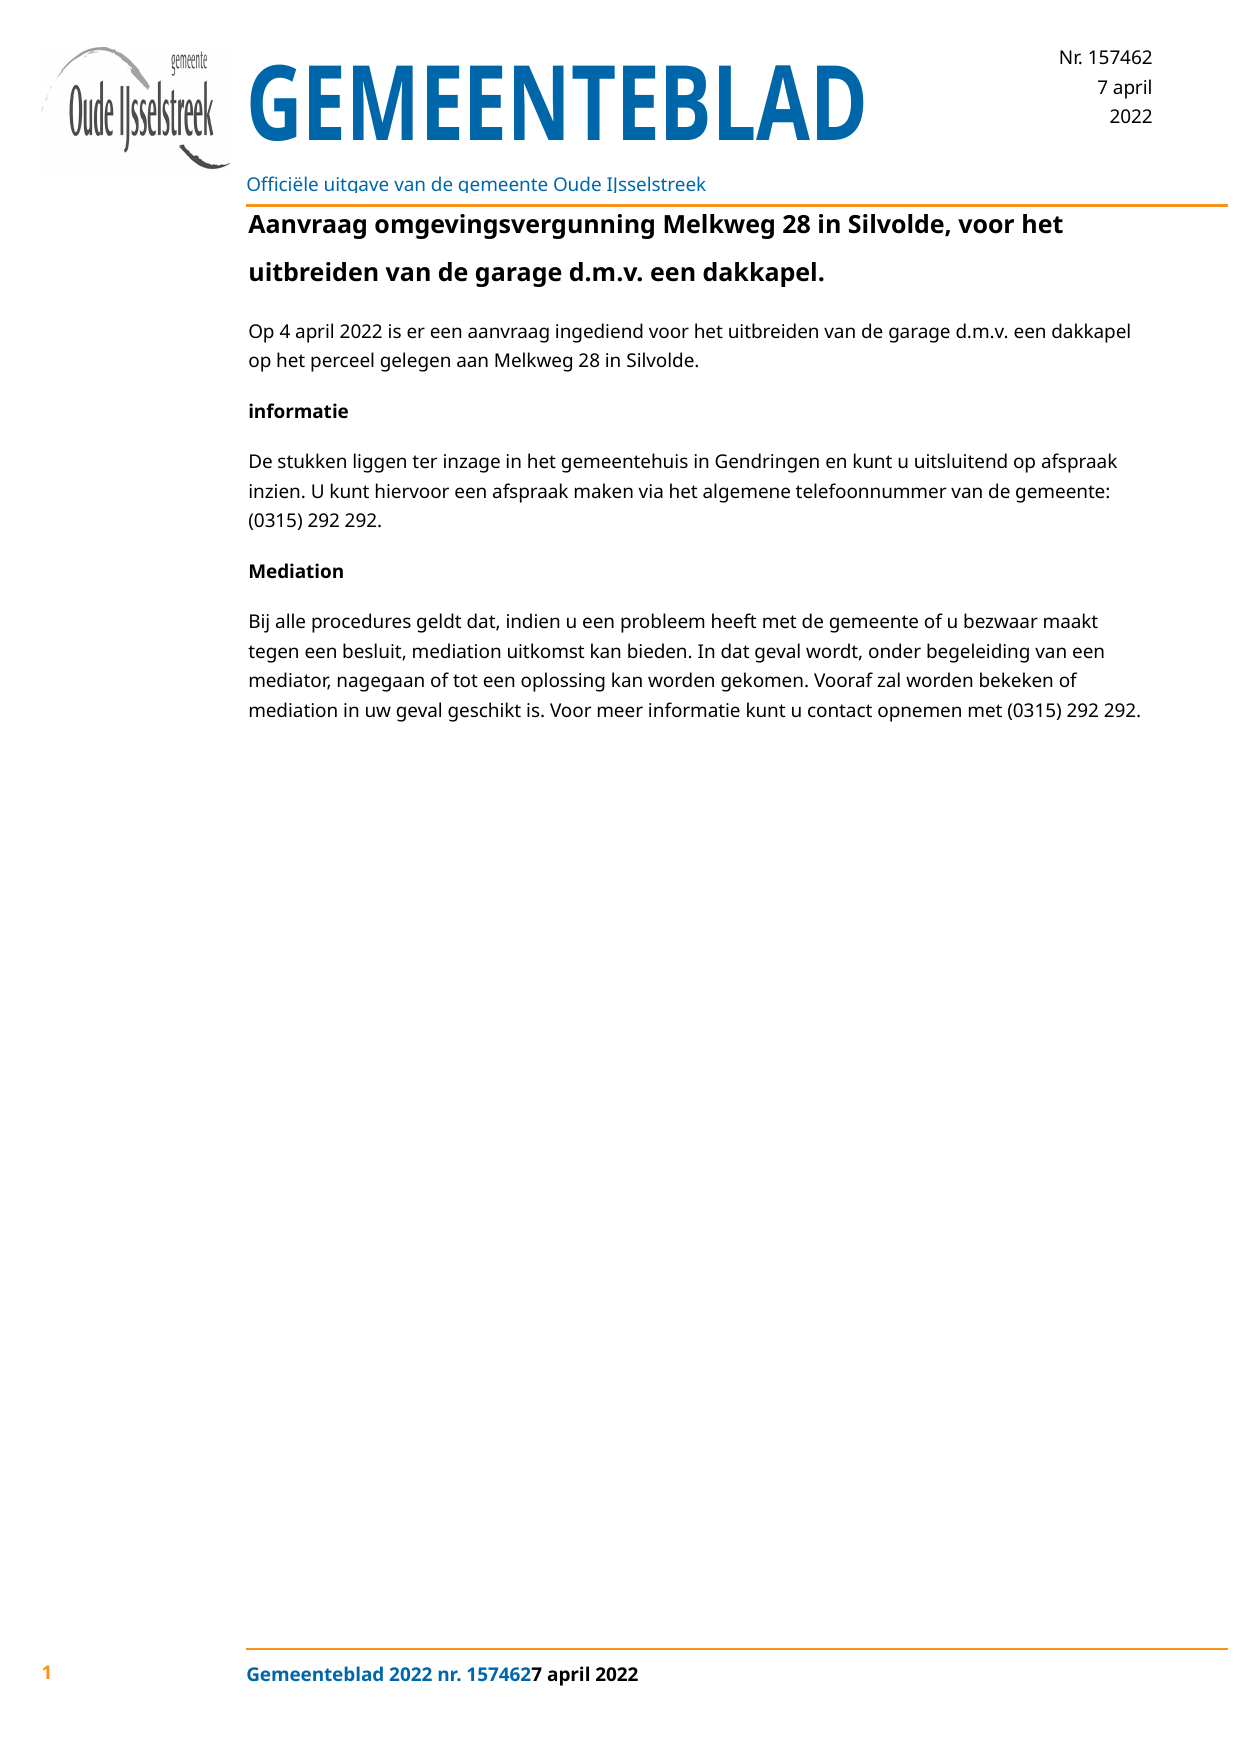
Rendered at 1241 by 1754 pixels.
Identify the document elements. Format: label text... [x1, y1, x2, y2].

text Op 4 april 2022 is er een aanvraag ingediend voor het uitbreiden van de garage d.m.v. een dakkapel op het perceel gelegen aan Melkweg 28 in Silvolde. [248, 318, 1152, 373]
text Bij alle procedures geldt dat, indien u een probleem heeft met de gemeente of u bezwaar maakt tegen een besluit, mediation uitkomst kan bieden. In dat geval wordt, onder begeleiding van een mediator, nagegaan of tot een oplossing kan worden gekomen. Vooraf zal worden bekeken of mediation in uw geval geschikt is. Voor meer informatie kunt u contact opnemen met (0315) 292 292. [248, 608, 1152, 723]
text Mediation [248, 558, 1152, 584]
text informatie [248, 398, 1152, 424]
picture [41, 47, 231, 172]
text De stukken liggen ter inzage in het gemeentehuis in Gendringen en kunt u uitsluitend op afspraak inzien. U kunt hiervoor een afspraak maken via het algemene telefoonnummer van de gemeente: (0315) 292 292. [248, 448, 1152, 533]
text Aanvraag omgevingsvergunning Melkweg 28 in Silvolde, voor het uitbreiden van de garage d.m.v. een dakkapel. [248, 207, 1152, 288]
